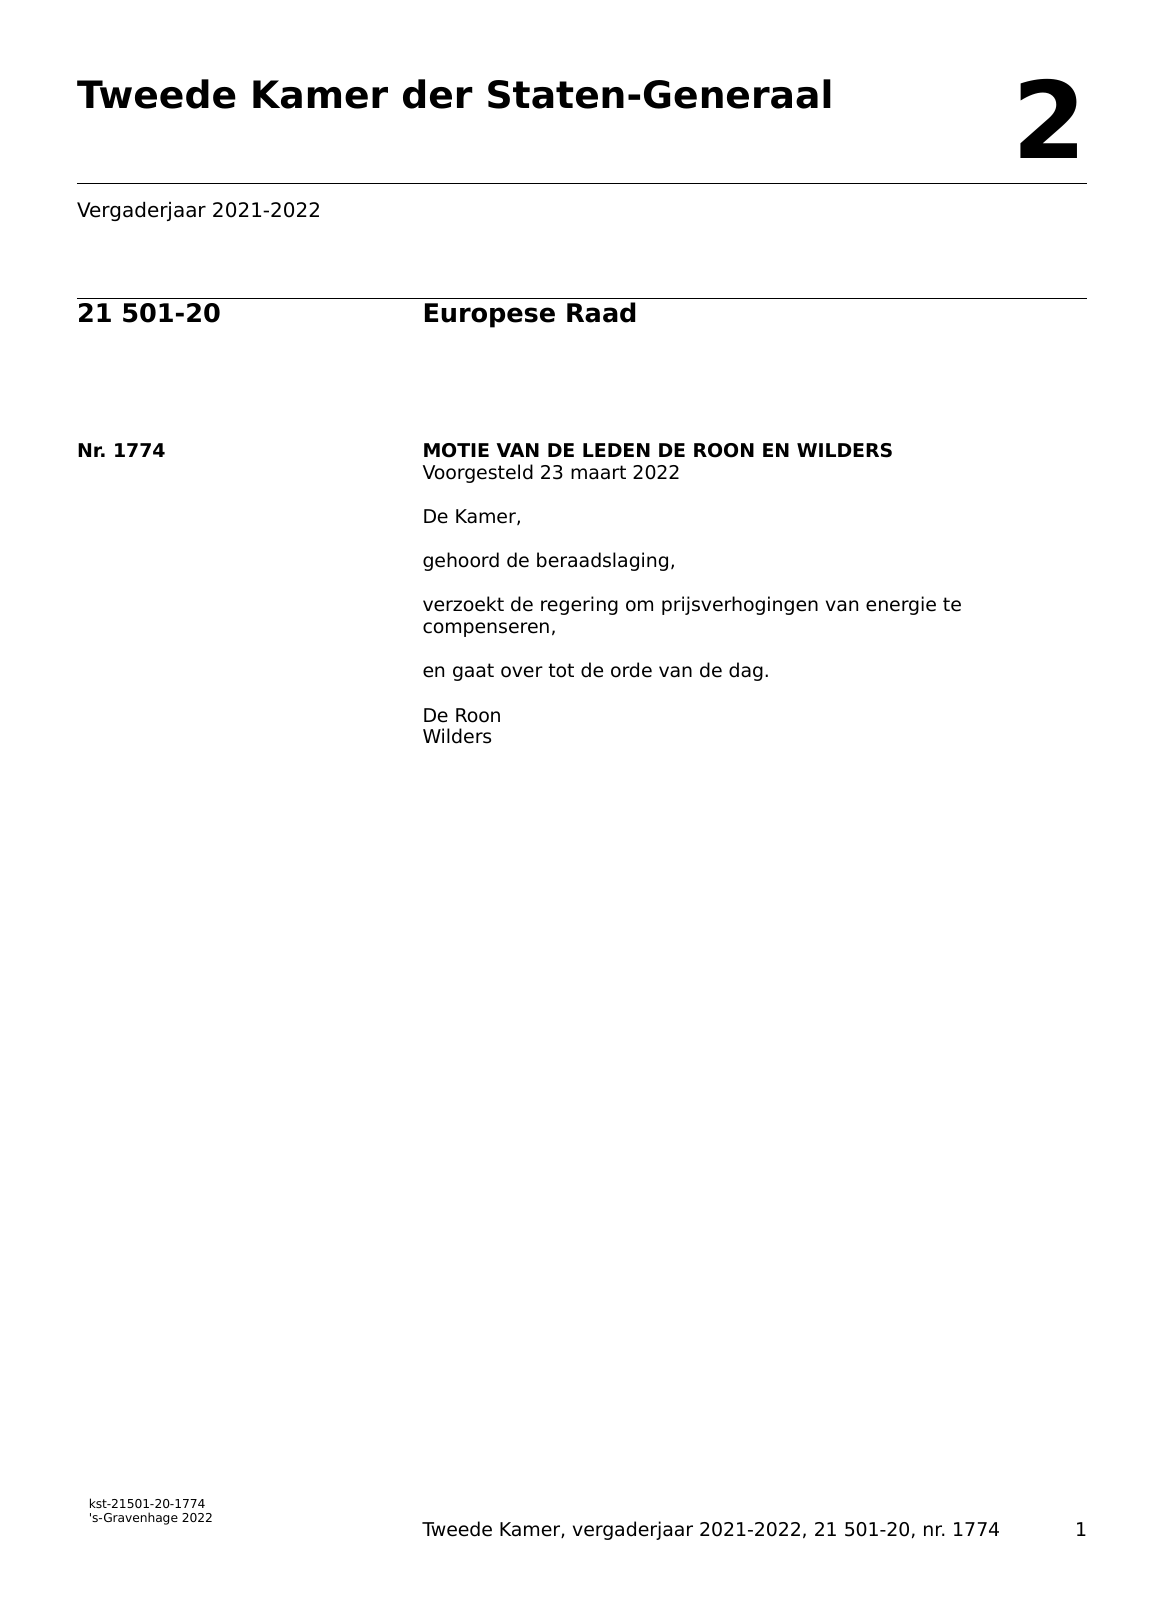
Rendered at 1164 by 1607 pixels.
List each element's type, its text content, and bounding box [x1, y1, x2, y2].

text De Kamer, [422, 506, 1087, 528]
text verzoekt de regering om prijsverhogingen van energie te compenseren, [422, 594, 1087, 638]
text De Roon [422, 704, 1087, 726]
text en gaat over tot de orde van de dag. [422, 660, 1087, 682]
table_header 2 [886, 59, 1087, 183]
text Wilders [422, 726, 1087, 748]
text kst-21501-20-1774 [88, 1497, 323, 1511]
text Voorgesteld 23 maart 2022 [422, 462, 1087, 484]
table_cell Vergaderjaar 2021-2022 [77, 184, 1087, 298]
subtitle Nr. 1774 MOTIE VAN DE LEDEN DE ROON EN WILDERS [77, 440, 1087, 462]
subtitle 21 501-20 Europese Raad [77, 299, 1087, 329]
table_header Tweede Kamer der Staten-Generaal [77, 59, 886, 183]
text gehoord de beraadslaging, [422, 550, 1087, 572]
text 's-Gravenhage 2022 [88, 1511, 323, 1525]
